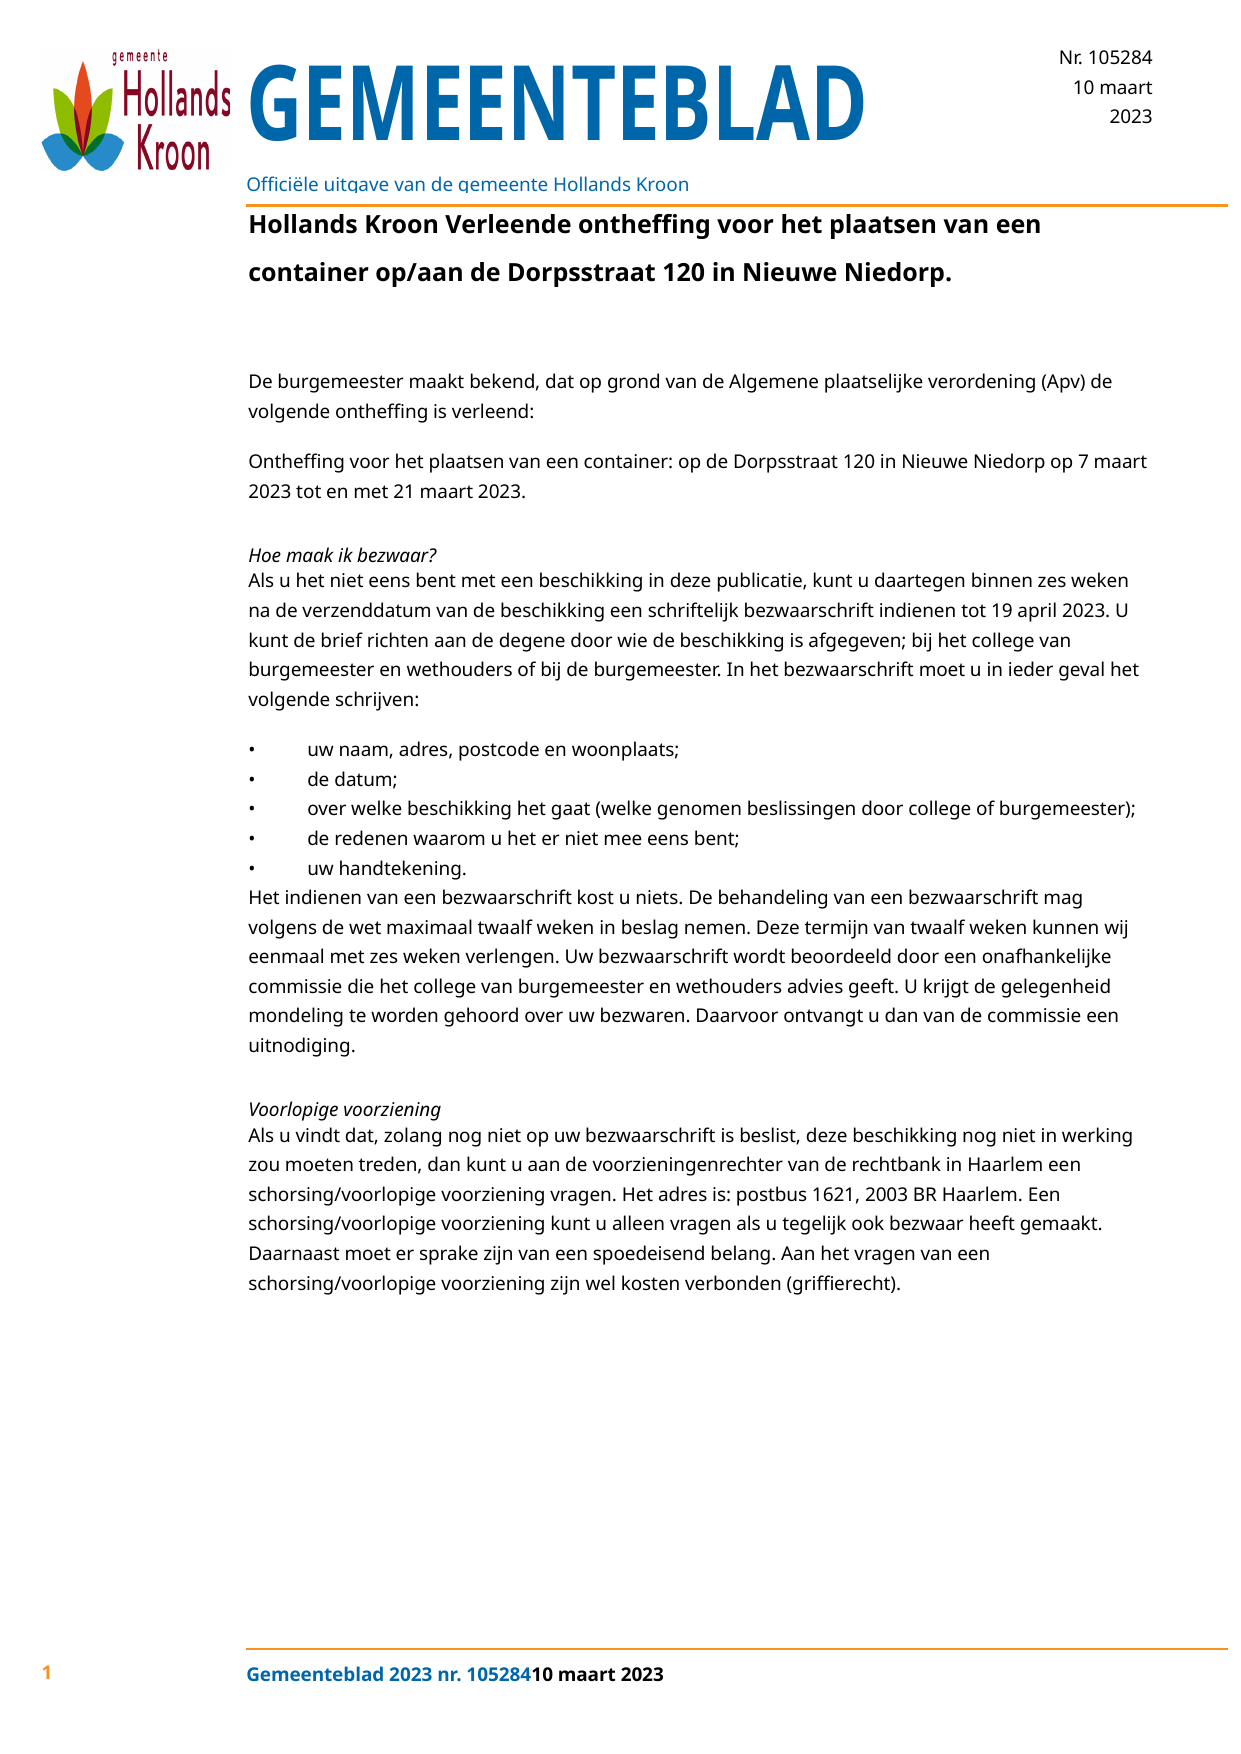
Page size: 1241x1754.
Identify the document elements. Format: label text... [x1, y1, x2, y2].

text Hoe maak ik bezwaar? [248, 542, 1152, 568]
text De burgemeester maakt bekend, dat op grond van de Algemene plaatselijke verordening (Apv) de volgende ontheffing is verleend: [248, 368, 1152, 424]
text Als u vindt dat, zolang nog niet op uw bezwaarschrift is beslist, deze beschikking nog niet in werking zou moeten treden, dan kunt u aan de voorzieningenrechter van de rechtbank in Haarlem een schorsing/voorlopige voorziening vragen. Het adres is: postbus 1621, 2003 BR Haarlem. Een schorsing/voorlopige voorziening kunt u alleen vragen als u tegelijk ook bezwaar heeft gemaakt. Daarnaast moet er sprake zijn van een spoedeisend belang. Aan het vragen van een schorsing/voorlopige voorziening zijn wel kosten verbonden (griffierecht). [248, 1122, 1152, 1296]
list over welke beschikking het gaat (welke genomen beslissingen door college of burgemeester); [248, 796, 1152, 821]
text Als u het niet eens bent met een beschikking in deze publicatie, kunt u daartegen binnen zes weken na de verzenddatum van de beschikking een schriftelijk bezwaarschrift indienen tot 19 april 2023. U kunt de brief richten aan de degene door wie de beschikking is afgegeven; bij het college van burgemeester en wethouders of bij de burgemeester. In het bezwaarschrift moet u in ieder geval het volgende schrijven: [248, 568, 1152, 712]
text Voorlopige voorziening [248, 1096, 1152, 1122]
list uw naam, adres, postcode en woonplaats; [248, 736, 1152, 762]
picture [41, 47, 231, 172]
list uw handtekening. [248, 855, 1152, 880]
list de datum; [248, 766, 1152, 792]
text Het indienen van een bezwaarschrift kost u niets. De behandeling van een bezwaarschrift mag volgens de wet maximaal twaalf weken in beslag nemen. Deze termijn van twaalf weken kunnen wij eenmaal met zes weken verlengen. Uw bezwaarschrift wordt beoordeeld door een onafhankelijke commissie die het college van burgemeester en wethouders advies geeft. U krijgt de gelegenheid mondeling te worden gehoord over uw bezwaren. Daarvoor ontvangt u dan van de commissie een uitnodiging. [248, 884, 1152, 1058]
text Ontheffing voor het plaatsen van een container: op de Dorpsstraat 120 in Nieuwe Niedorp op 7 maart 2023 tot en met 21 maart 2023. [248, 448, 1152, 504]
list de redenen waarom u het er niet mee eens bent; [248, 825, 1152, 851]
text Hollands Kroon Verleende ontheffing voor het plaatsen van een container op/aan de Dorpsstraat 120 in Nieuwe Niedorp. [248, 207, 1152, 288]
